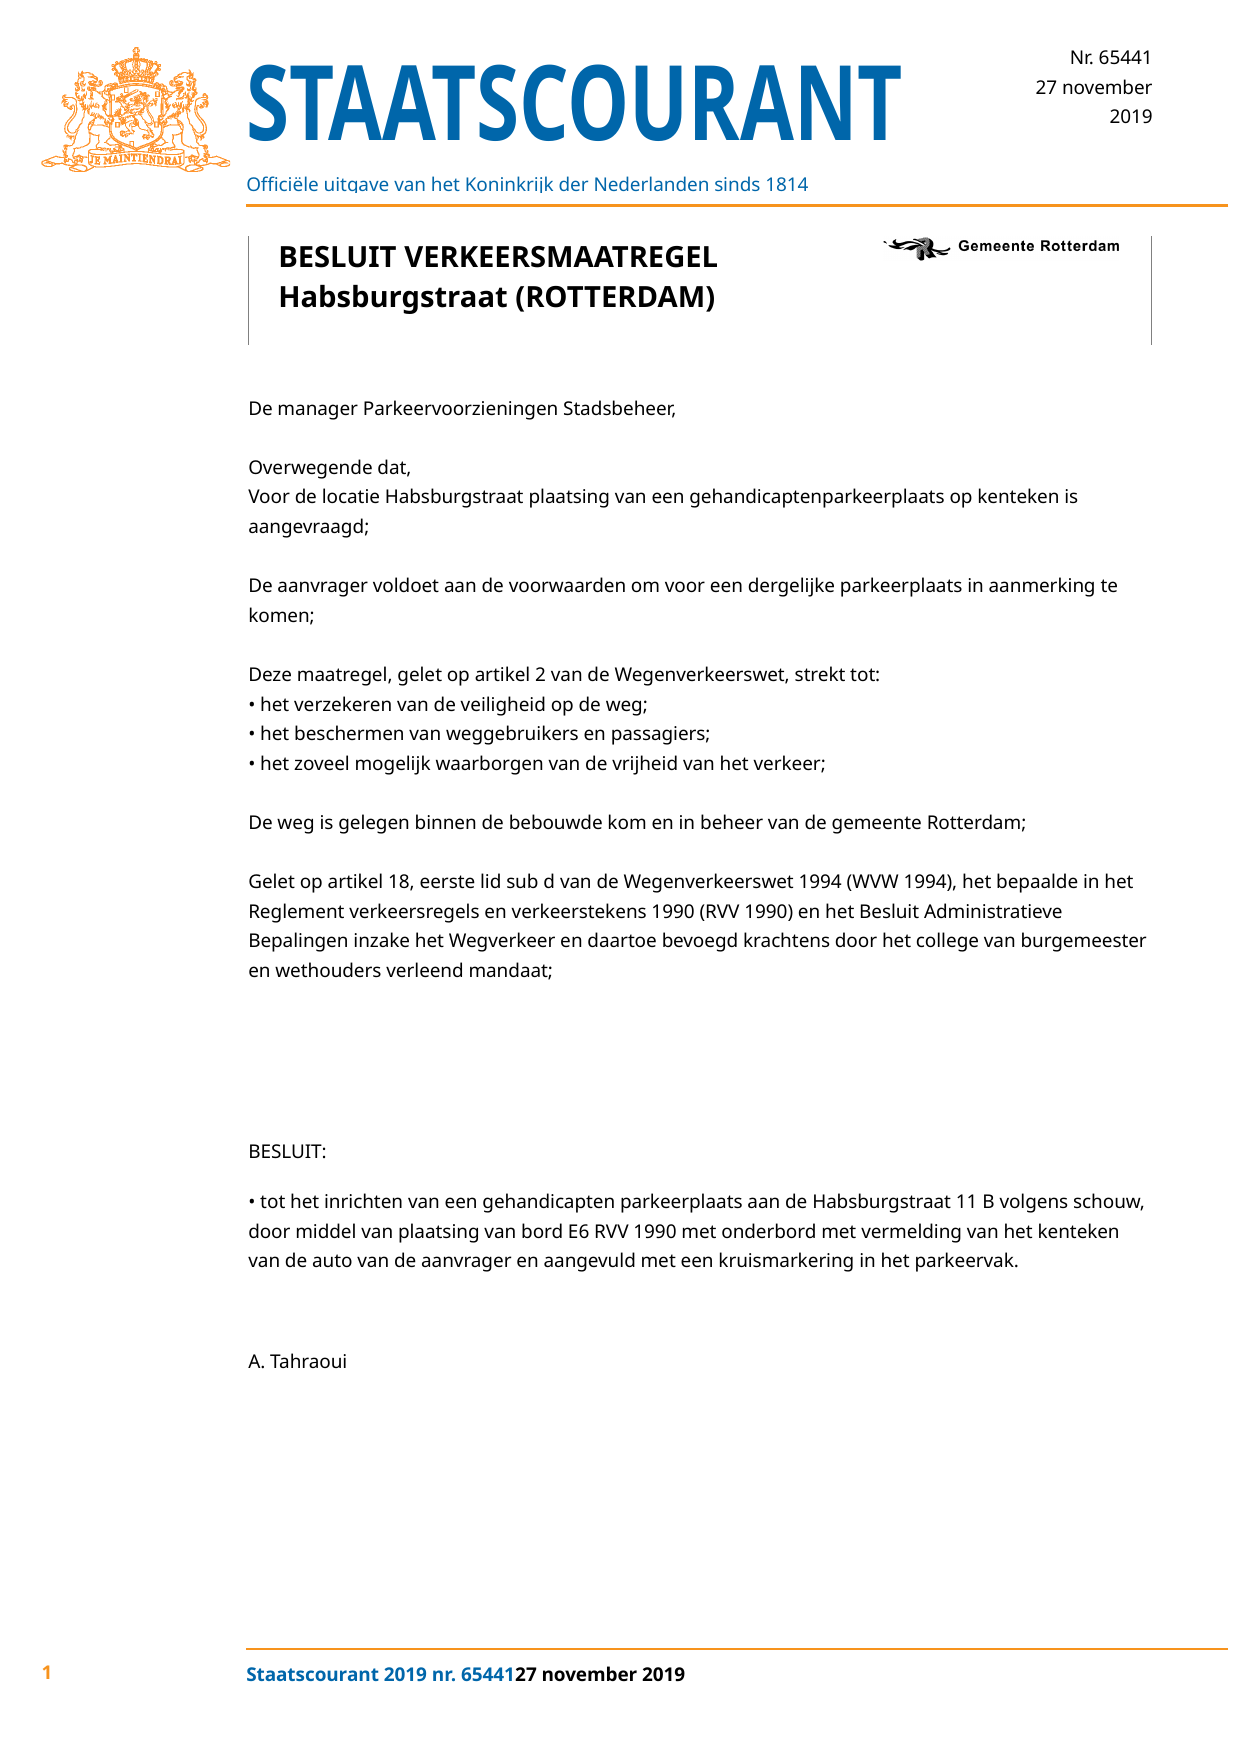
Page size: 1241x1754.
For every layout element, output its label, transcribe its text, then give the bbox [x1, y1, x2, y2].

text A. Tahraoui [248, 1348, 1152, 1374]
text Overwegende dat, [248, 454, 1152, 480]
text BESLUIT: [248, 1138, 1152, 1164]
text • het verzekeren van de veiligheid op de weg; [248, 691, 1152, 717]
text • tot het inrichten van een gehandicapten parkeerplaats aan de Habsburgstraat 11 B volgens schouw, door middel van plaatsing van bord E6 RVV 1990 met onderbord met vermelding van het kenteken van de auto van de aanvrager en aangevuld met een kruismarkering in het parkeervak. [248, 1188, 1152, 1273]
text Gelet op artikel 18, eerste lid sub d van de Wegenverkeerswet 1994 (WVW 1994), het bepaalde in het Reglement verkeersregels en verkeerstekens 1990 (RVV 1990) en het Besluit Administratieve Bepalingen inzake het Wegverkeer en daartoe bevoegd krachtens door het college van burgemeester en wethouders verleend mandaat; [248, 868, 1152, 983]
text • het beschermen van weggebruikers en passagiers; [248, 720, 1152, 746]
text De weg is gelegen binnen de bebouwde kom en in beheer van de gemeente Rotterdam; [248, 809, 1152, 835]
text De aanvrager voldoet aan de voorwaarden om voor een dergelijke parkeerplaats in aanmerking te komen; [248, 572, 1152, 628]
picture [41, 47, 231, 172]
table_header [850, 236, 1151, 345]
picture [882, 236, 1119, 261]
text • het zoveel mogelijk waarborgen van de vrijheid van het verkeer; [248, 750, 1152, 776]
text De manager Parkeervoorzieningen Stadsbeheer, [248, 395, 1152, 421]
text Voor de locatie Habsburgstraat plaatsing van een gehandicaptenparkeerplaats op kenteken is aangevraagd; [248, 484, 1152, 539]
text Deze maatregel, gelet op artikel 2 van de Wegenverkeerswet, strekt tot: [248, 661, 1152, 687]
table_header BESLUIT VERKEERSMAATREGEL Habsburgstraat (ROTTERDAM) [249, 236, 850, 345]
